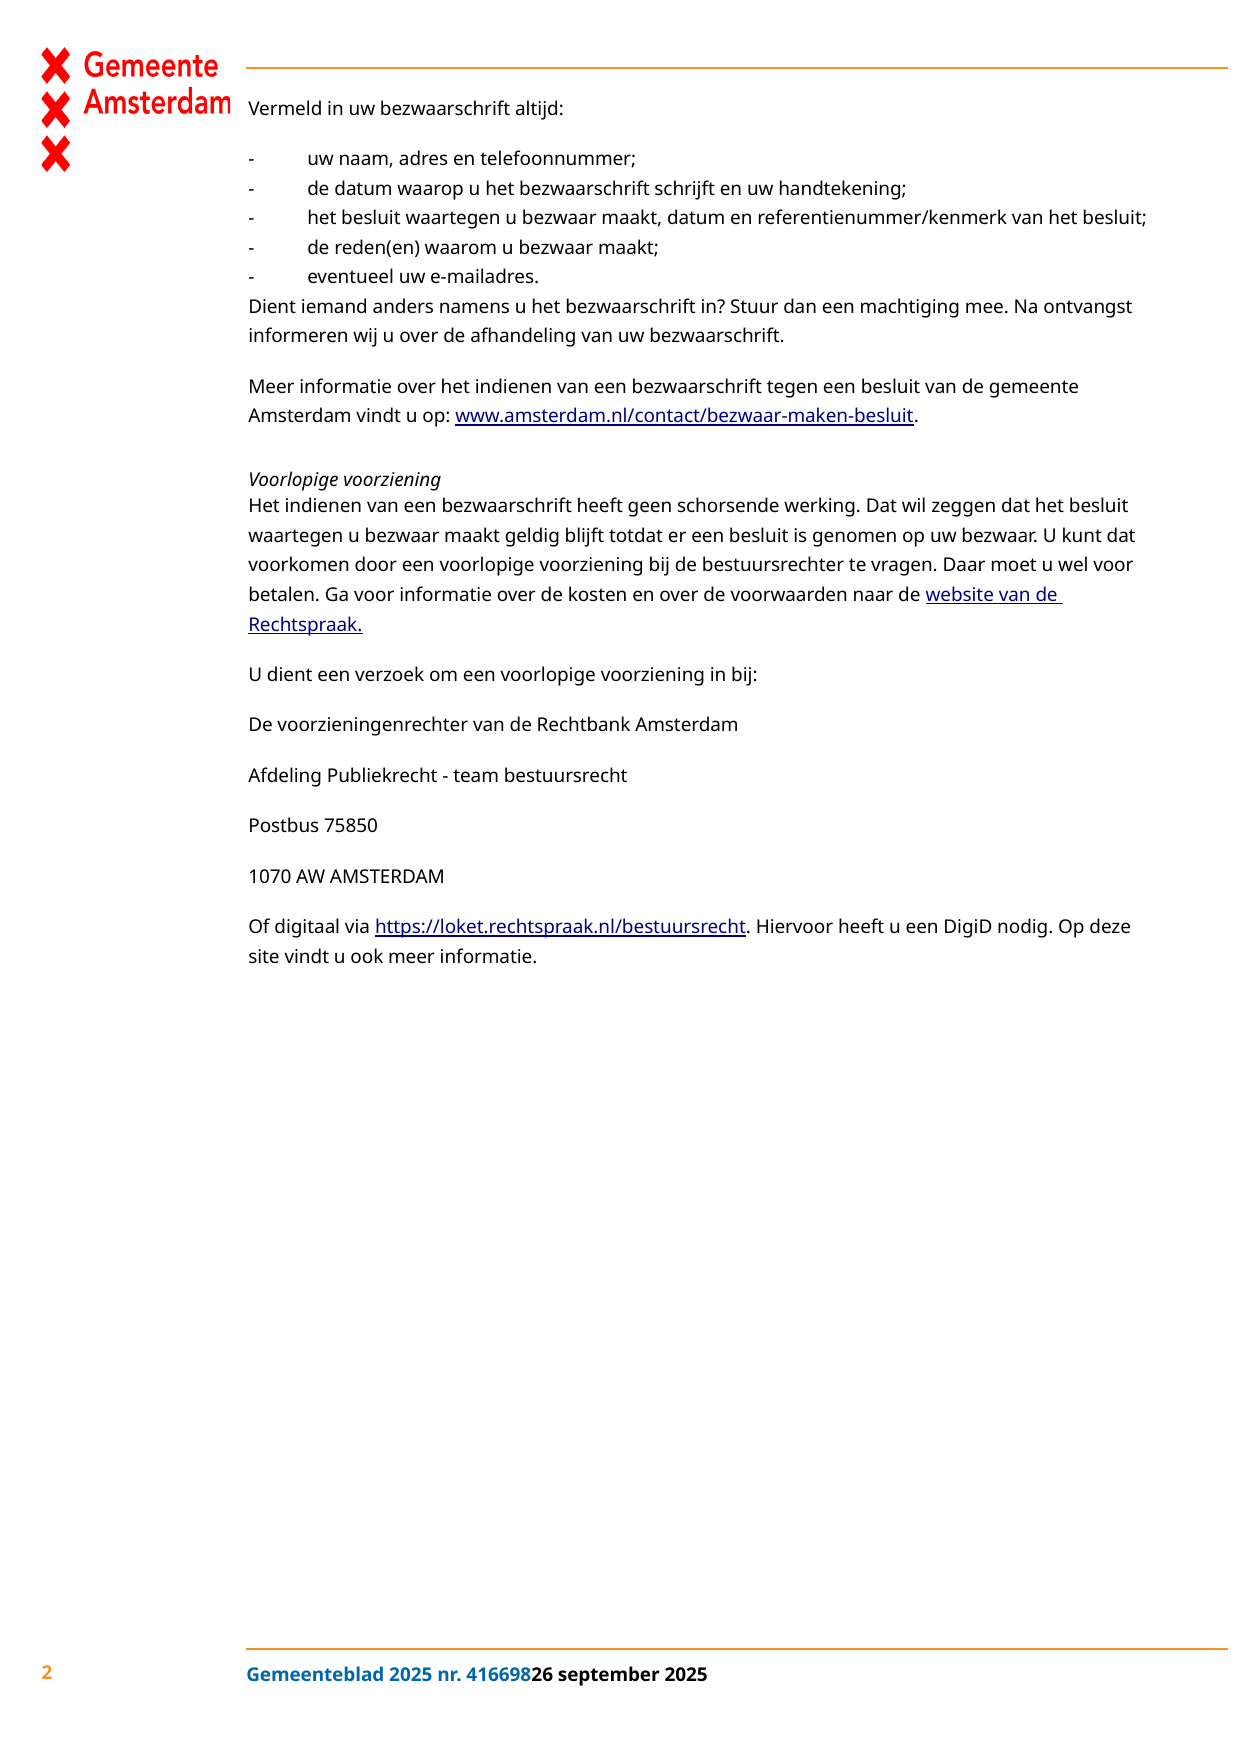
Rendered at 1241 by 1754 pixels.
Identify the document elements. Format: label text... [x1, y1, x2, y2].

list uw naam, adres en telefoonnummer; [248, 145, 1152, 171]
list het besluit waartegen u bezwaar maakt, datum en referentienummer/kenmerk van het besluit; [248, 204, 1152, 230]
text 1070 AW AMSTERDAM [248, 863, 1152, 888]
text Of digitaal via https://loket.rechtspraak.nl/bestuursrecht. Hiervoor heeft u een DigiD nodig. Op deze site vindt u ook meer informatie. [248, 913, 1152, 968]
text De voorzieningenrechter van de Rechtbank Amsterdam [248, 712, 1152, 737]
text U dient een verzoek om een voorlopige voorziening in bij: [248, 661, 1152, 687]
picture [41, 47, 231, 172]
text Voorlopige voorziening [248, 467, 1152, 492]
text Vermeld in uw bezwaarschrift altijd: [248, 95, 1152, 121]
text Meer informatie over het indienen van een bezwaarschrift tegen een besluit van de gemeente Amsterdam vindt u op: www.amsterdam.nl/contact/bezwaar-maken-besluit. [248, 373, 1152, 428]
text Het indienen van een bezwaarschrift heeft geen schorsende werking. Dat wil zeggen dat het besluit waartegen u bezwaar maakt geldig blijft totdat er een besluit is genomen op uw bezwaar. U kunt dat voorkomen door een voorlopige voorziening bij de bestuursrechter te vragen. Daar moet u wel voor betalen. Ga voor informatie over de kosten en over de voorwaarden naar de website van de Rechtspraak. [248, 492, 1152, 636]
list de reden(en) waarom u bezwaar maakt; [248, 234, 1152, 260]
text Dient iemand anders namens u het bezwaarschrift in? Stuur dan een machtiging mee. Na ontvangst informeren wij u over de afhandeling van uw bezwaarschrift. [248, 293, 1152, 348]
text Afdeling Publiekrecht - team bestuursrecht [248, 762, 1152, 788]
list eventueel uw e-mailadres. [248, 263, 1152, 289]
text Postbus 75850 [248, 812, 1152, 838]
list de datum waarop u het bezwaarschrift schrijft en uw handtekening; [248, 175, 1152, 201]
